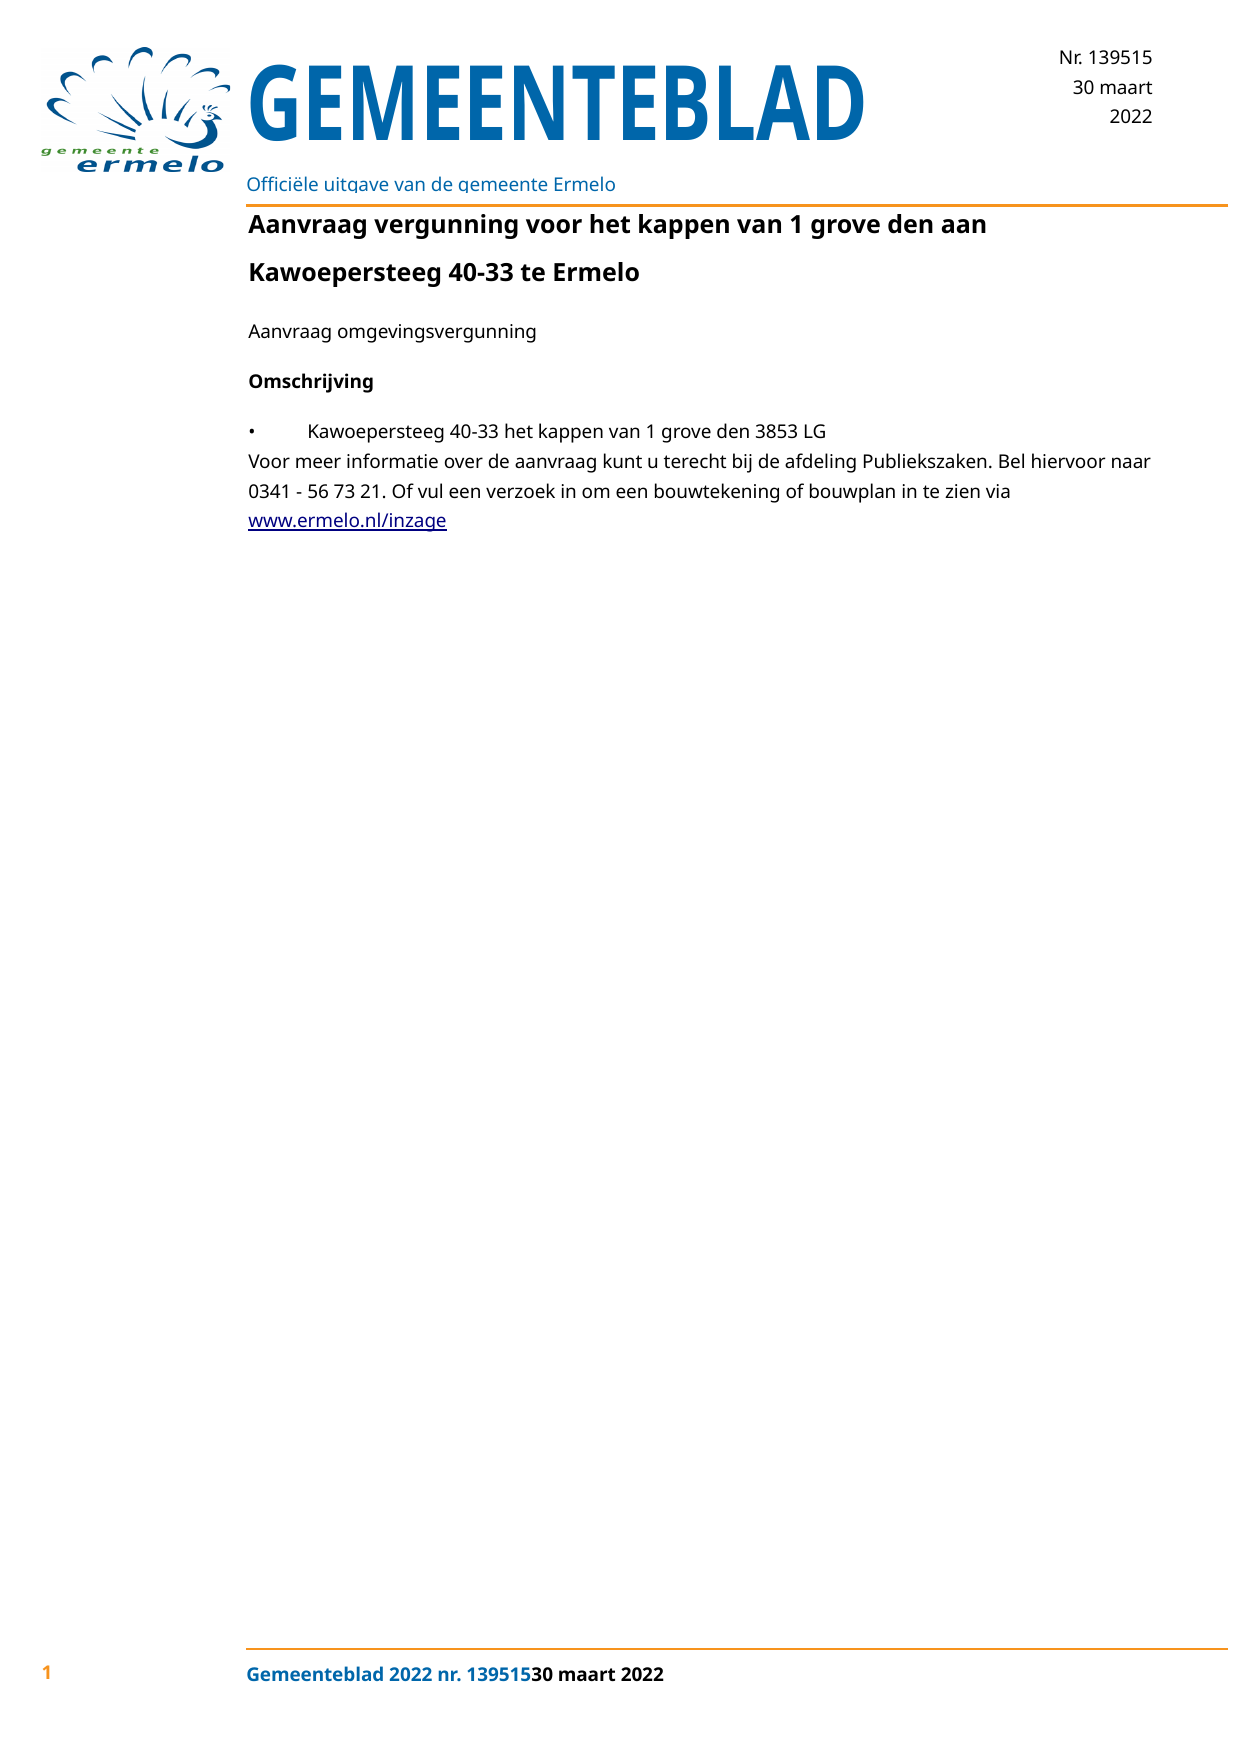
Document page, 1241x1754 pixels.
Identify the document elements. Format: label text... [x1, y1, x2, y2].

text Aanvraag vergunning voor het kappen van 1 grove den aan Kawoepersteeg 40-33 te Ermelo [248, 207, 1152, 288]
text Omschrijving [248, 368, 1152, 394]
list Kawoepersteeg 40-33 het kappen van 1 grove den 3853 LG [248, 419, 1152, 444]
text Aanvraag omgevingsvergunning [248, 318, 1152, 344]
text Voor meer informatie over de aanvraag kunt u terecht bij de afdeling Publiekszaken. Bel hiervoor naar 0341 - 56 73 21. Of vul een verzoek in om een bouwtekening of bouwplan in te zien via www.ermelo.nl/inzage [248, 448, 1152, 533]
picture [41, 47, 231, 172]
